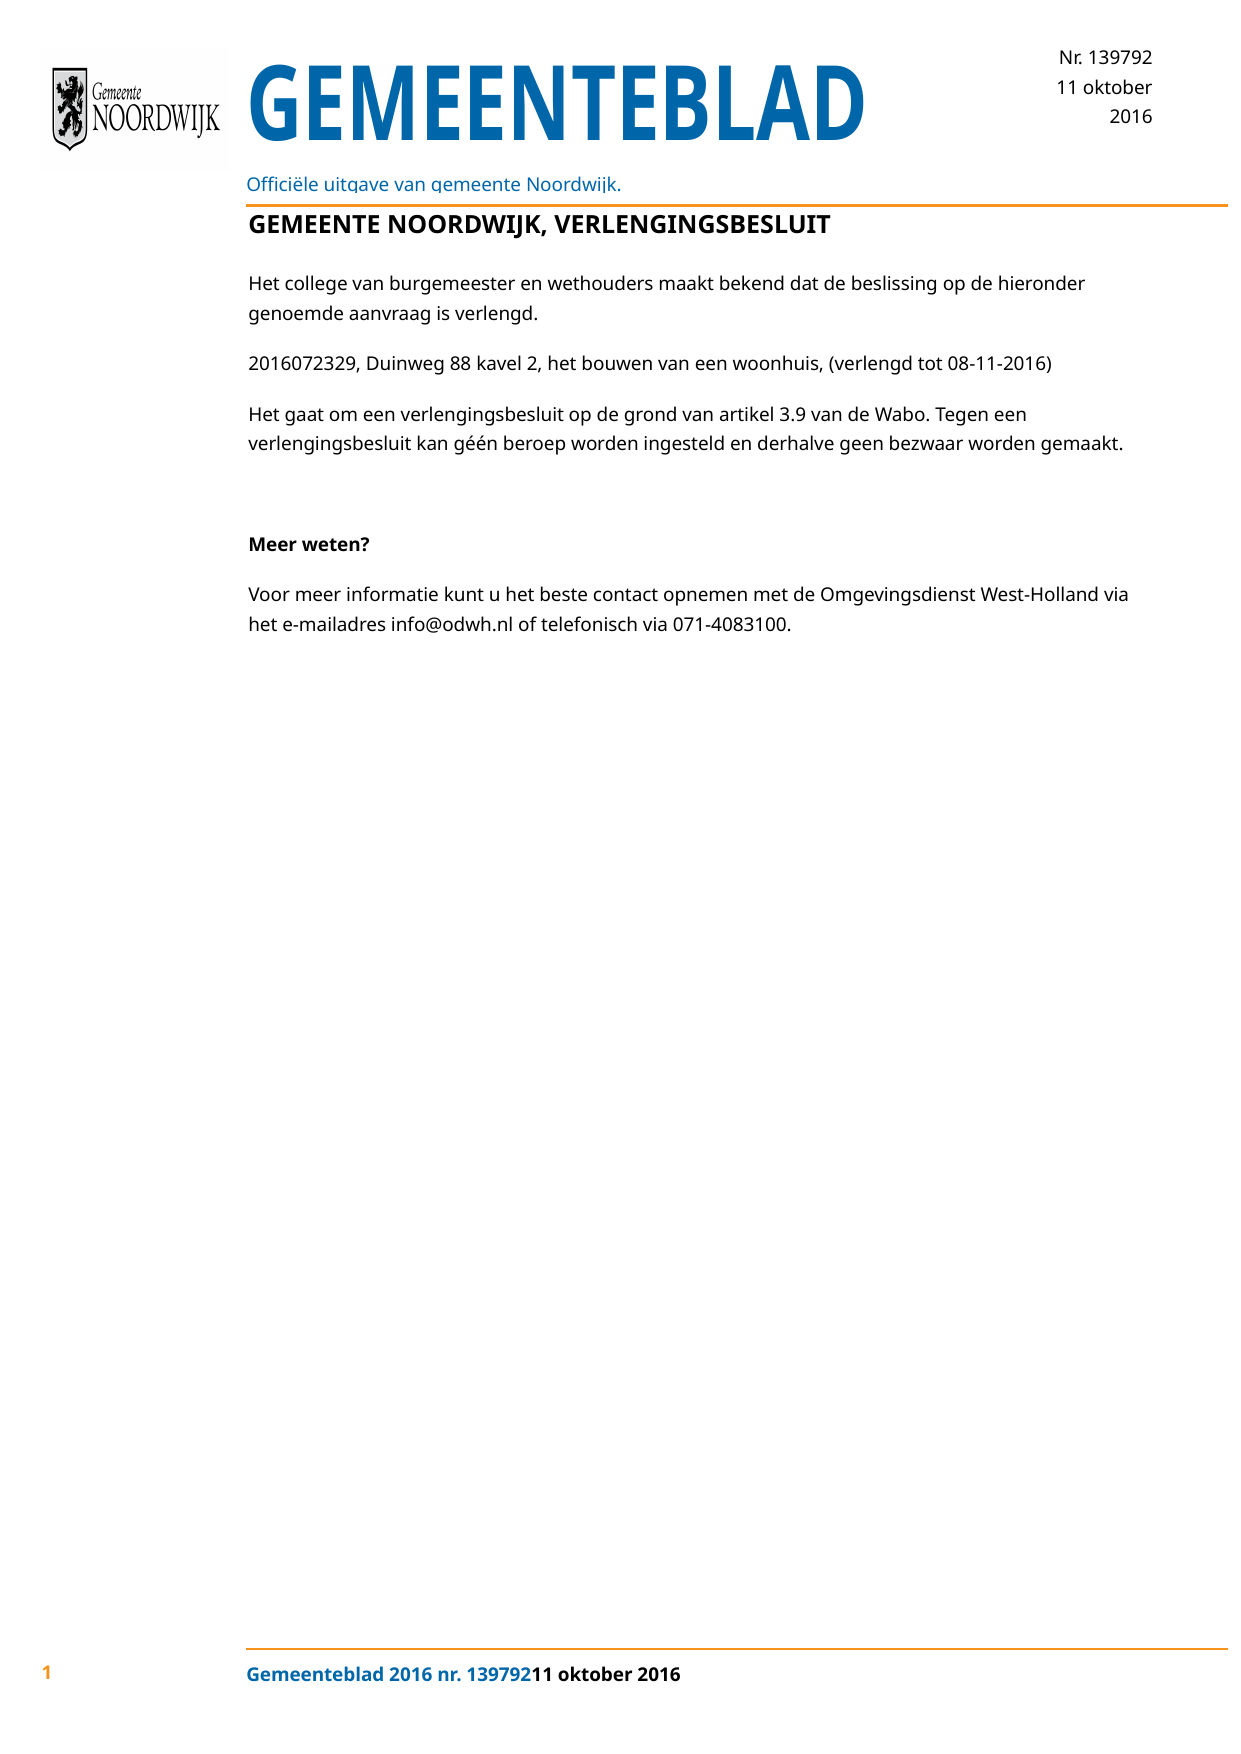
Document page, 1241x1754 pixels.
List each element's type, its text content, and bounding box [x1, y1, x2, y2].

text Het college van burgemeester en wethouders maakt bekend dat de beslissing op de hieronder genoemde aanvraag is verlengd. [248, 270, 1152, 326]
text Het gaat om een verlengingsbesluit op de grond van artikel 3.9 van de Wabo. Tegen een verlengingsbesluit kan géén beroep worden ingesteld en derhalve geen bezwaar worden gemaakt. [248, 401, 1152, 456]
picture [41, 47, 231, 172]
text Meer weten? [248, 531, 1152, 557]
text 2016072329, Duinweg 88 kavel 2, het bouwen van een woonhuis, (verlengd tot 08-11-2016) [248, 350, 1152, 376]
text GEMEENTE NOORDWIJK, VERLENGINGSBESLUIT [248, 207, 1152, 241]
text Voor meer informatie kunt u het beste contact opnemen met de Omgevingsdienst West-Holland via het e-mailadres info@odwh.nl of telefonisch via 071-4083100. [248, 582, 1152, 637]
